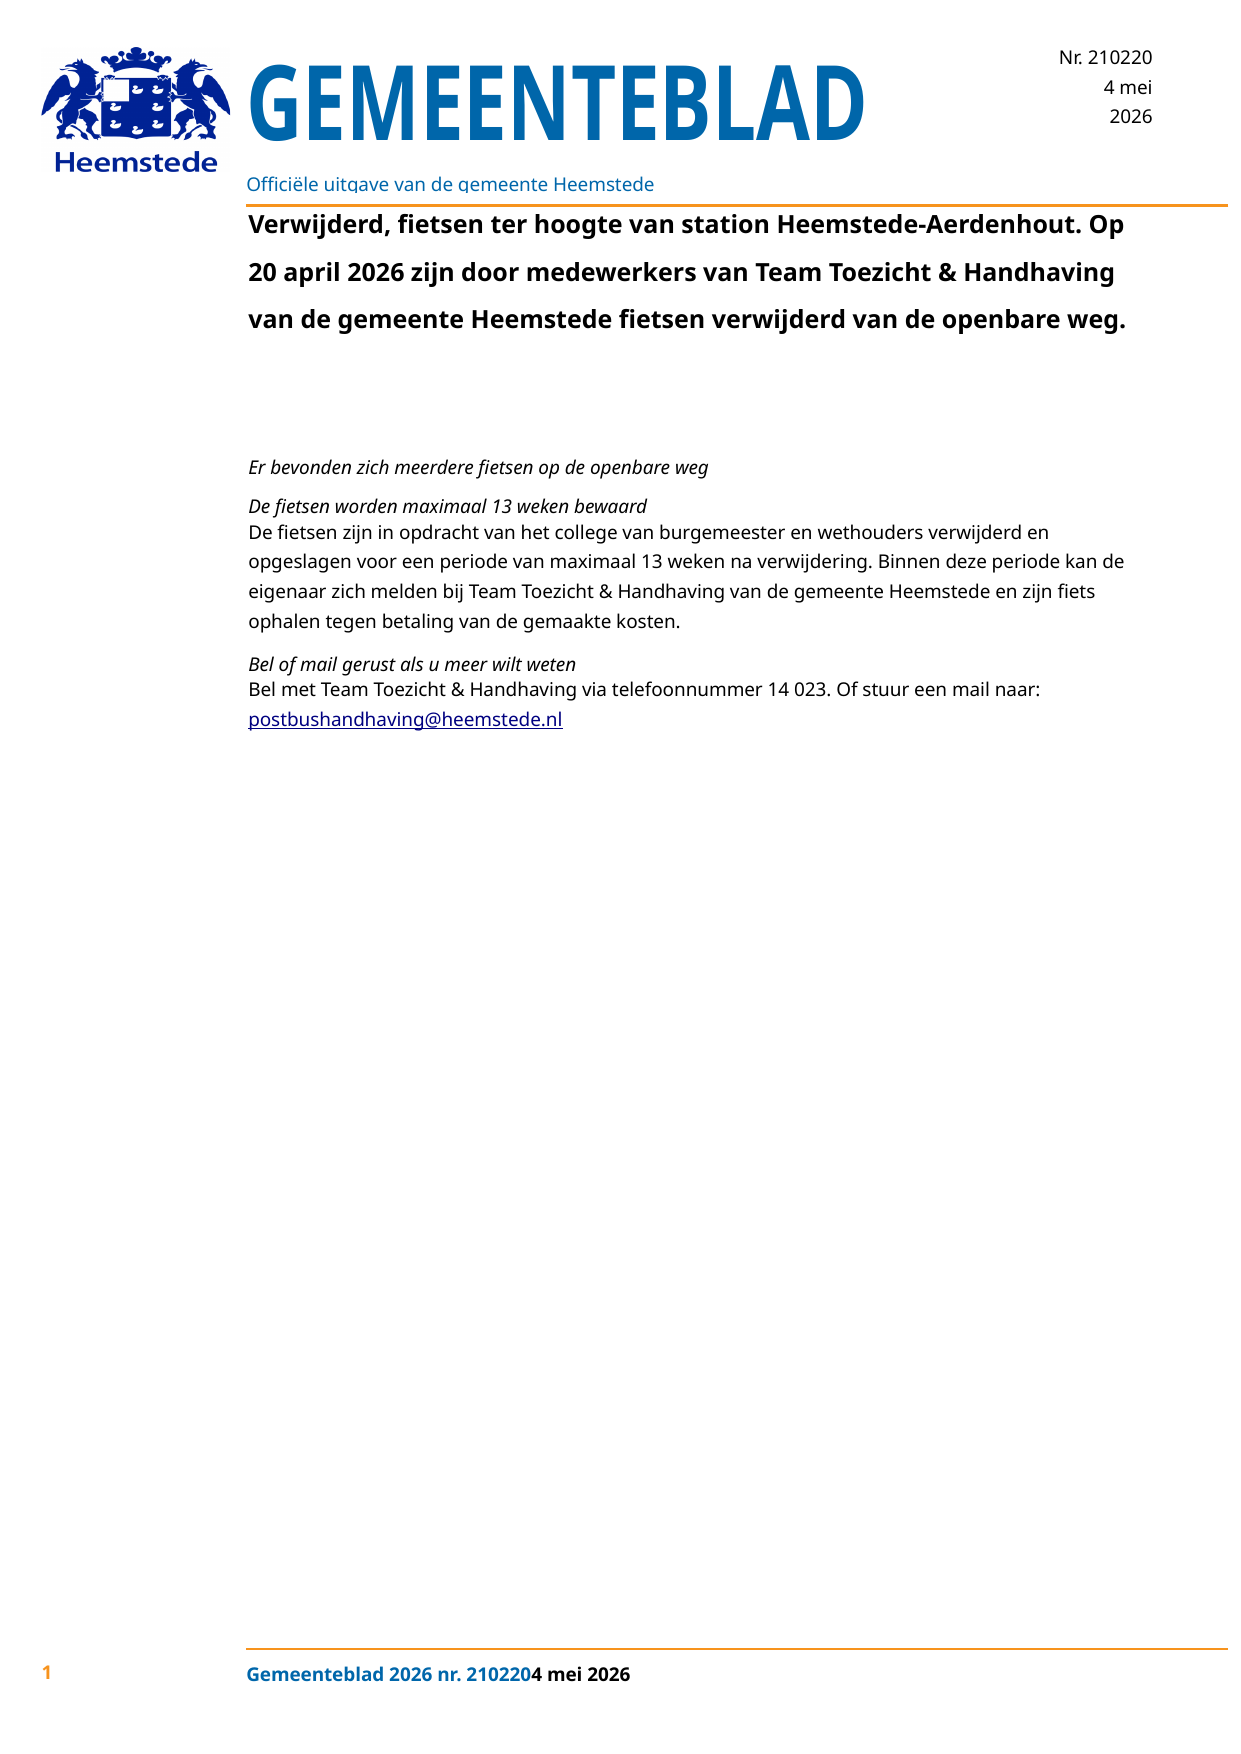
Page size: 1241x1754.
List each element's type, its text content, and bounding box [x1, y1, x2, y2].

text Verwijderd, fietsen ter hoogte van station Heemstede-Aerdenhout. Op 20 april 2026 zijn door medewerkers van Team Toezicht & Handhaving van de gemeente Heemstede fietsen verwijderd van de openbare weg. [248, 207, 1152, 336]
picture [41, 47, 231, 172]
text Bel met Team Toezicht & Handhaving via telefoonnummer 14 023. Of stuur een mail naar: postbushandhaving@heemstede.nl [248, 677, 1152, 732]
text Bel of mail gerust als u meer wilt weten [248, 651, 1152, 677]
text De fietsen zijn in opdracht van het college van burgemeester en wethouders verwijderd en opgeslagen voor een periode van maximaal 13 weken na verwijdering. Binnen deze periode kan de eigenaar zich melden bij Team Toezicht & Handhaving van de gemeente Heemstede en zijn fiets ophalen tegen betaling van de gemaakte kosten. [248, 519, 1152, 633]
text De fietsen worden maximaal 13 weken bewaard [248, 493, 1152, 519]
text Er bevonden zich meerdere fietsen op de openbare weg [248, 454, 1152, 480]
